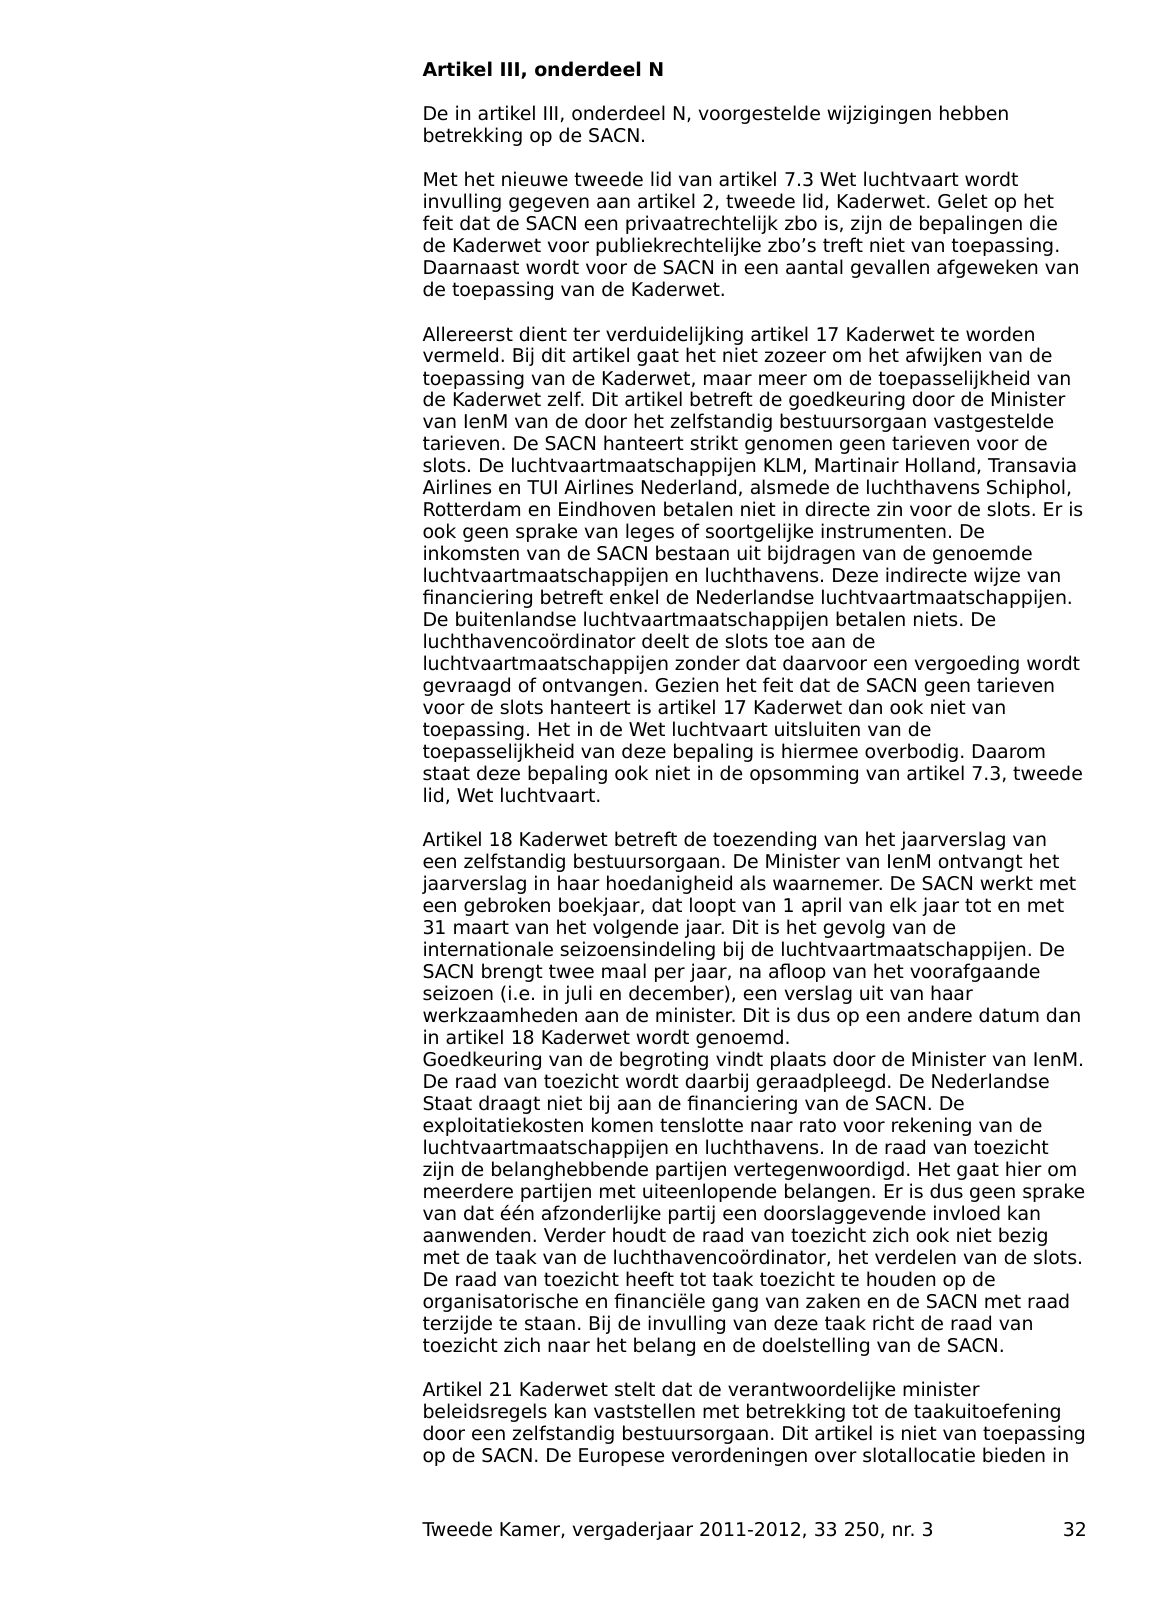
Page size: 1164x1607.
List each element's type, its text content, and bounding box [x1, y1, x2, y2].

text Met het nieuwe tweede lid van artikel 7.3 Wet luchtvaart wordt invulling gegeven aan artikel 2, tweede lid, Kaderwet. Gelet op het feit dat de SACN een privaatrechtelijk zbo is, zijn de bepalingen die de Kaderwet voor publiekrechtelijke zbo’s treft niet van toepassing. Daarnaast wordt voor de SACN in een aantal gevallen afgeweken van de toepassing van de Kaderwet. [422, 169, 1087, 301]
text Goedkeuring van de begroting vindt plaats door de Minister van IenM. De raad van toezicht wordt daarbij geraadpleegd. De Nederlandse Staat draagt niet bij aan de financiering van de SACN. De exploitatiekosten komen tenslotte naar rato voor rekening van de luchtvaartmaatschappijen en luchthavens. In de raad van toezicht zijn de belanghebbende partijen vertegenwoordigd. Het gaat hier om meerdere partijen met uiteenlopende belangen. Er is dus geen sprake van dat één afzonderlijke partij een doorslaggevende invloed kan aanwenden. Verder houdt de raad van toezicht zich ook niet bezig met de taak van de luchthavencoördinator, het verdelen van de slots. De raad van toezicht heeft tot taak toezicht te houden op de organisatorische en financiële gang van zaken en de SACN met raad terzijde te staan. Bij de invulling van deze taak richt de raad van toezicht zich naar het belang en de doelstelling van de SACN. [422, 1049, 1087, 1357]
text Artikel 18 Kaderwet betreft de toezending van het jaarverslag van een zelfstandig bestuursorgaan. De Minister van IenM ontvangt het jaarverslag in haar hoedanigheid als waarnemer. De SACN werkt met een gebroken boekjaar, dat loopt van 1 april van elk jaar tot en met 31 maart van het volgende jaar. Dit is het gevolg van de internationale seizoensindeling bij de luchtvaartmaatschappijen. De SACN brengt twee maal per jaar, na afloop van het voorafgaande seizoen (i.e. in juli en december), een verslag uit van haar werkzaamheden aan de minister. Dit is dus op een andere datum dan in artikel 18 Kaderwet wordt genoemd. [422, 829, 1087, 1049]
text De in artikel III, onderdeel N, voorgestelde wijzigingen hebben betrekking op de SACN. [422, 103, 1087, 147]
text Allereerst dient ter verduidelijking artikel 17 Kaderwet te worden vermeld. Bij dit artikel gaat het niet zozeer om het afwijken van de toepassing van de Kaderwet, maar meer om de toepasselijkheid van de Kaderwet zelf. Dit artikel betreft de goedkeuring door de Minister van IenM van de door het zelfstandig bestuursorgaan vastgestelde tarieven. De SACN hanteert strikt genomen geen tarieven voor de slots. De luchtvaartmaatschappijen KLM, Martinair Holland, Transavia Airlines en TUI Airlines Nederland, alsmede de luchthavens Schiphol, Rotterdam en Eindhoven betalen niet in directe zin voor de slots. Er is ook geen sprake van leges of soortgelijke instrumenten. De inkomsten van de SACN bestaan uit bijdragen van de genoemde luchtvaartmaatschappijen en luchthavens. Deze indirecte wijze van financiering betreft enkel de Nederlandse luchtvaartmaatschappijen. De buitenlandse luchtvaartmaatschappijen betalen niets. De luchthavencoördinator deelt de slots toe aan de luchtvaartmaatschappijen zonder dat daarvoor een vergoeding wordt gevraagd of ontvangen. Gezien het feit dat de SACN geen tarieven voor de slots hanteert is artikel 17 Kaderwet dan ook niet van toepassing. Het in de Wet luchtvaart uitsluiten van de toepasselijkheid van deze bepaling is hiermee overbodig. Daarom staat deze bepaling ook niet in de opsomming van artikel 7.3, tweede lid, Wet luchtvaart. [422, 323, 1087, 807]
subtitle Artikel III, onderdeel N [422, 59, 1087, 81]
text Artikel 21 Kaderwet stelt dat de verantwoordelijke minister beleidsregels kan vaststellen met betrekking tot de taakuitoefening door een zelfstandig bestuursorgaan. Dit artikel is niet van toepassing op de SACN. De Europese verordeningen over slotallocatie bieden in [422, 1379, 1087, 1467]
